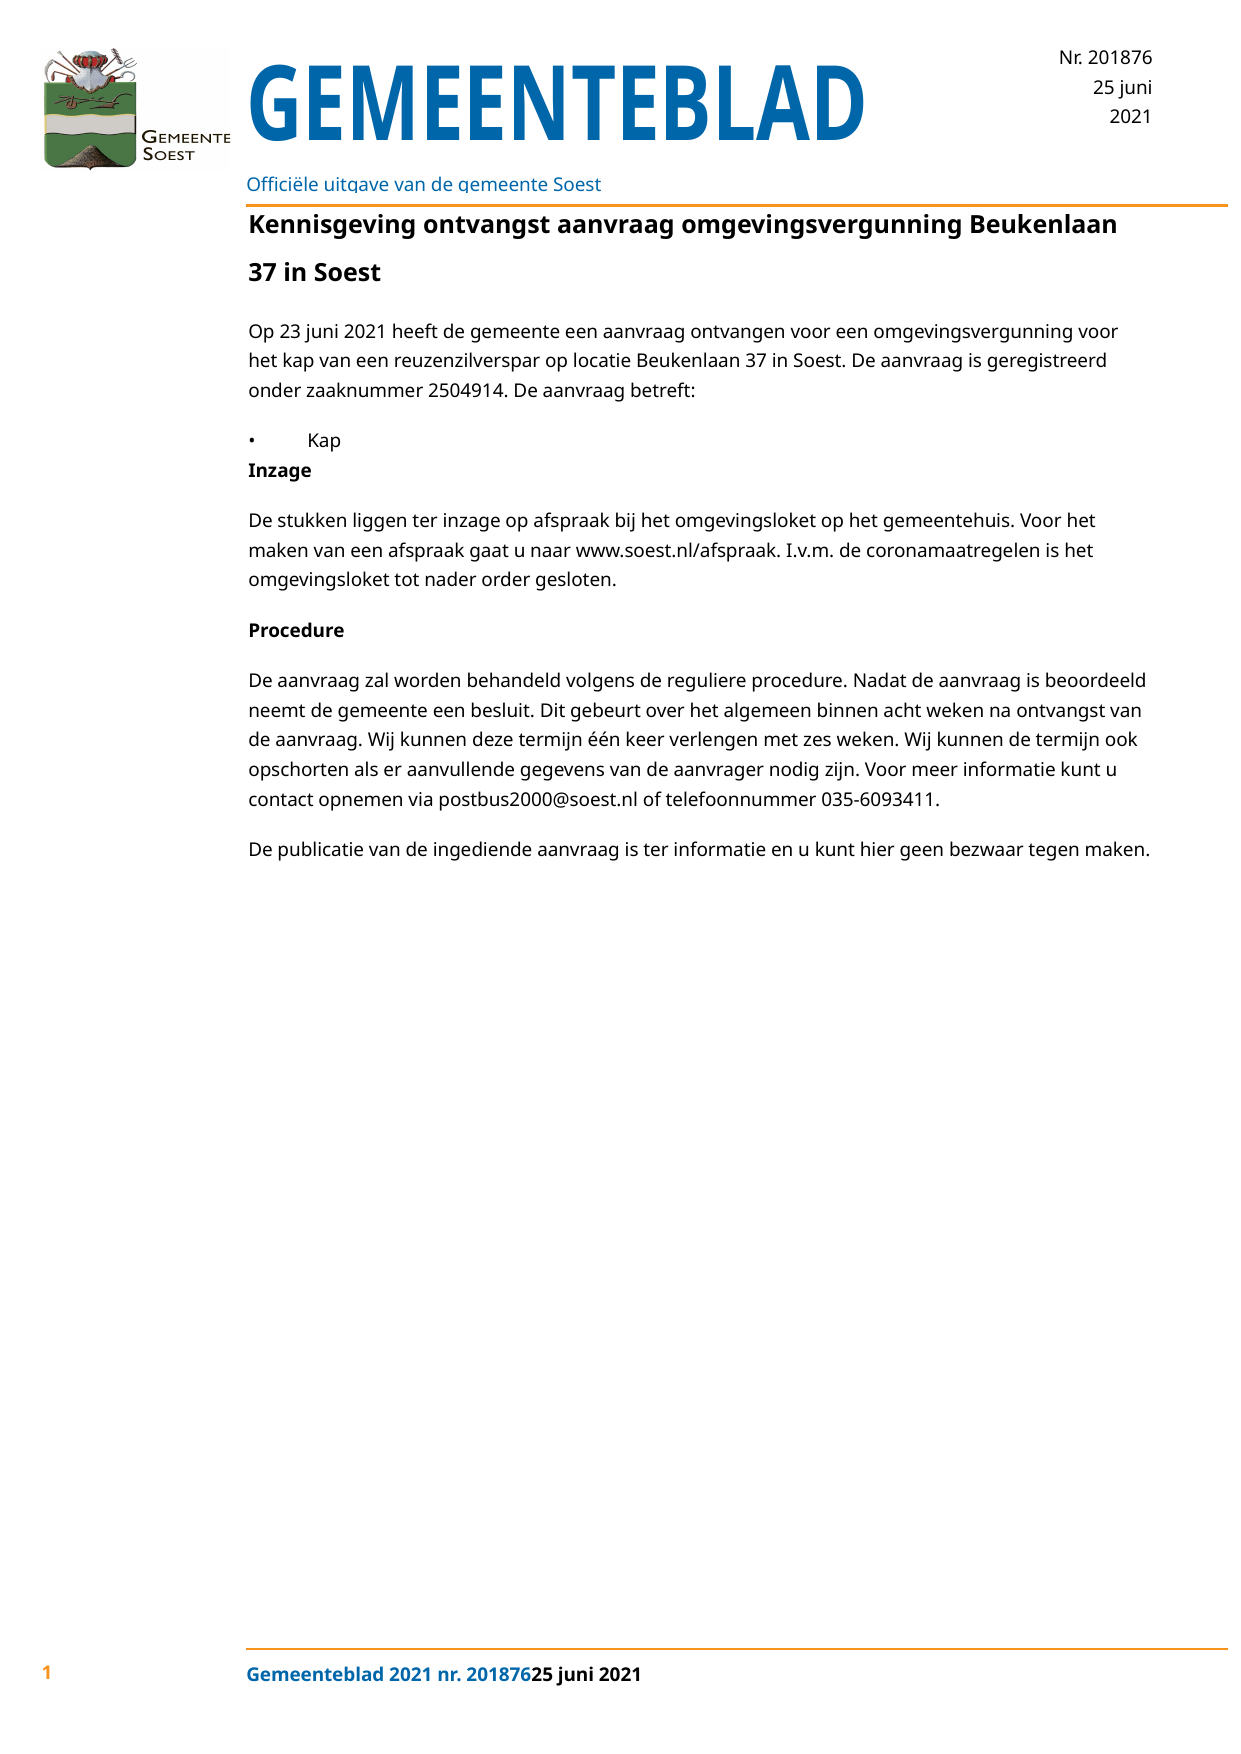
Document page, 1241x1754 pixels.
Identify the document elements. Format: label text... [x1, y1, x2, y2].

list Kap [248, 427, 1152, 453]
picture [41, 47, 231, 172]
text Op 23 juni 2021 heeft de gemeente een aanvraag ontvangen voor een omgevingsvergunning voor het kap van een reuzenzilverspar op locatie Beukenlaan 37 in Soest. De aanvraag is geregistreerd onder zaaknummer 2504914. De aanvraag betreft: [248, 318, 1152, 403]
text Procedure [248, 617, 1152, 643]
text Inzage [248, 457, 1152, 483]
text De aanvraag zal worden behandeld volgens de reguliere procedure. Nadat de aanvraag is beoordeeld neemt de gemeente een besluit. Dit gebeurt over het algemeen binnen acht weken na ontvangst van de aanvraag. Wij kunnen deze termijn één keer verlengen met zes weken. Wij kunnen de termijn ook opschorten als er aanvullende gegevens van de aanvrager nodig zijn. Voor meer informatie kunt u contact opnemen via postbus2000@soest.nl of telefoonnummer 035-6093411. [248, 667, 1152, 812]
text De publicatie van de ingediende aanvraag is ter informatie en u kunt hier geen bezwaar tegen maken. [248, 836, 1152, 862]
text Kennisgeving ontvangst aanvraag omgevingsvergunning Beukenlaan 37 in Soest [248, 207, 1152, 288]
text De stukken liggen ter inzage op afspraak bij het omgevingsloket op het gemeentehuis. Voor het maken van een afspraak gaat u naar www.soest.nl/afspraak. I.v.m. de coronamaatregelen is het omgevingsloket tot nader order gesloten. [248, 507, 1152, 592]
